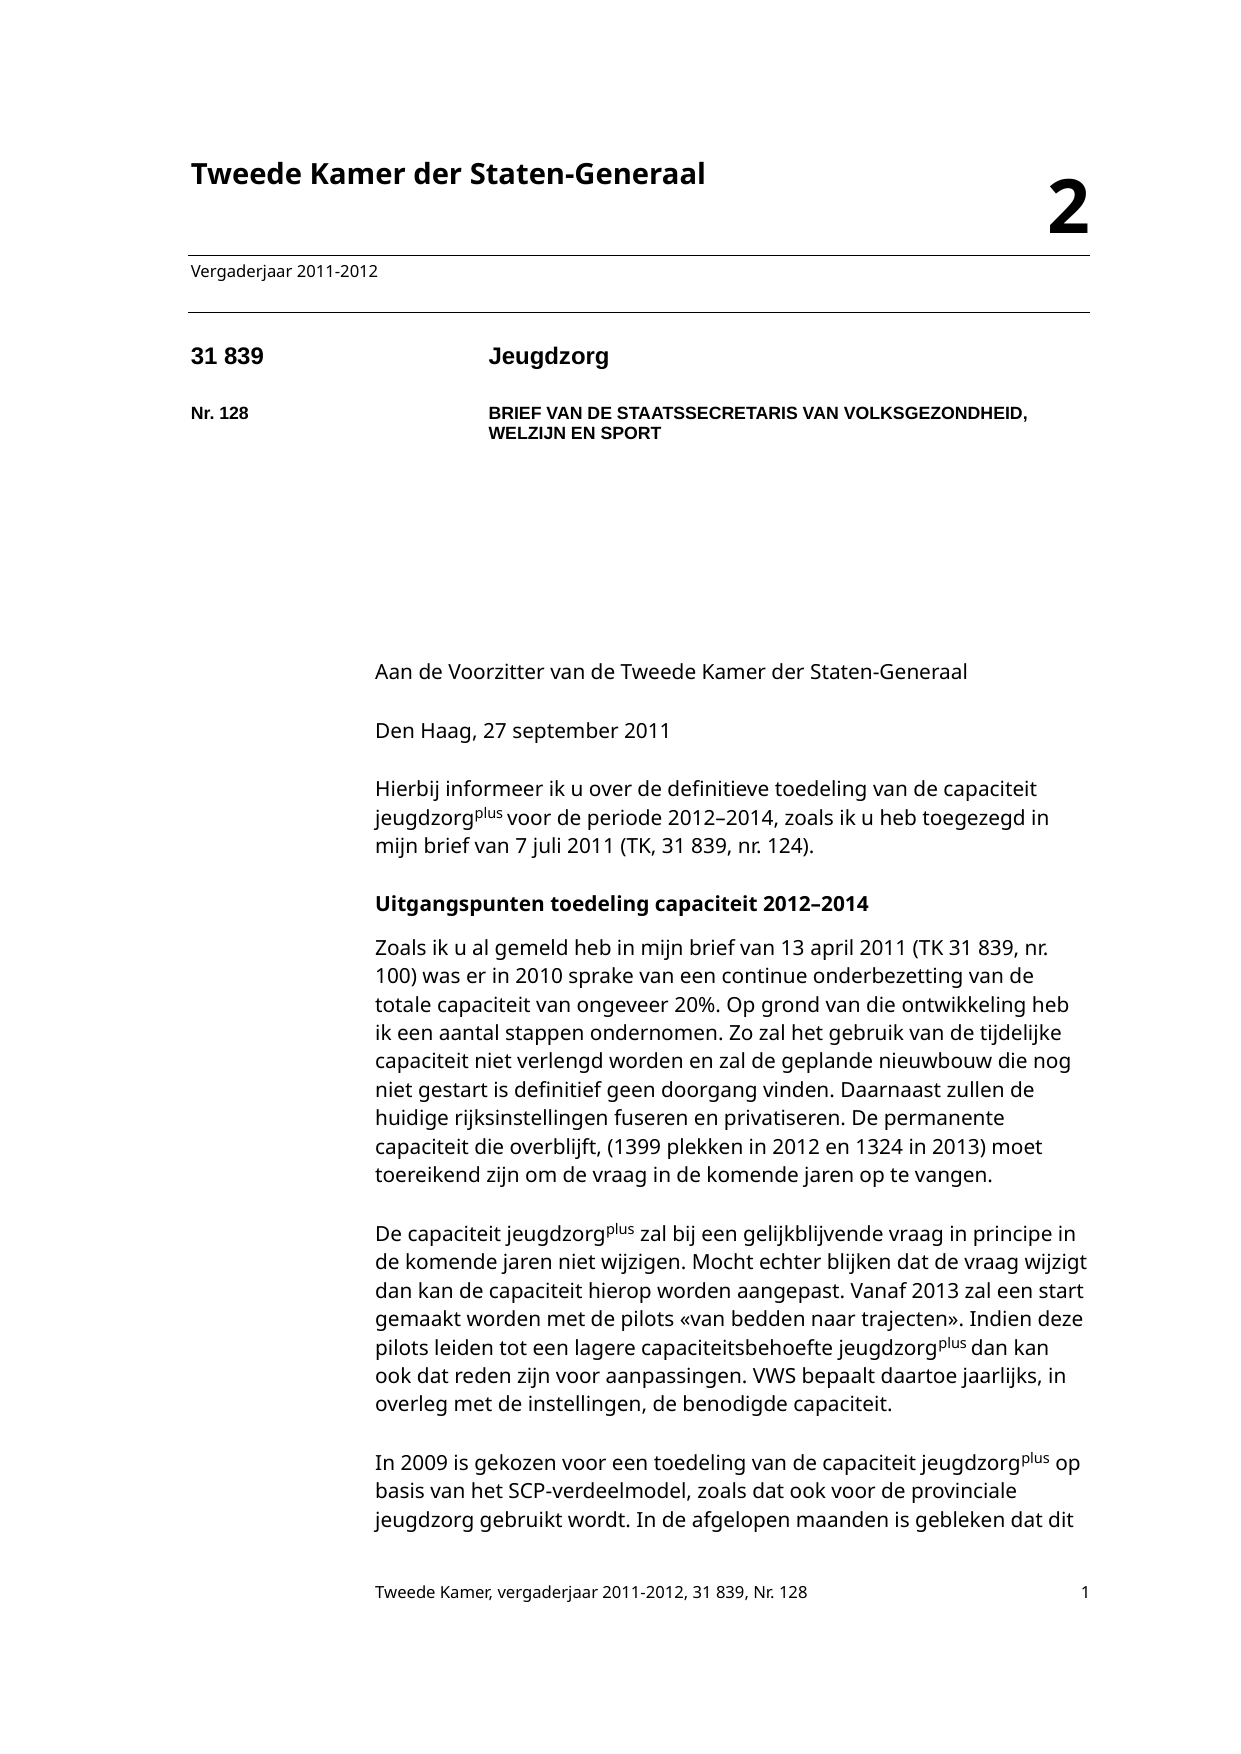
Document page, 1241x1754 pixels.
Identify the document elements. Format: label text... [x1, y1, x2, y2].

text Zoals ik u al gemeld heb in mijn brief van 13 april 2011 (TK 31 839, nr. 100) was er in 2010 sprake van een continue onderbezetting van de totale capaciteit van ongeveer 20%. Op grond van die ontwikkeling heb ik een aantal stappen ondernomen. Zo zal het gebruik van de tijdelijke capaciteit niet verlengd worden en zal de geplande nieuwbouw die nog niet gestart is definitief geen doorgang vinden. Daarnaast zullen de huidige rijksinstellingen fuseren en privatiseren. De permanente capaciteit die overblijft, (1399 plekken in 2012 en 1324 in 2013) moet toereikend zijn om de vraag in de komende jaren op te vangen. [375, 933, 1090, 1189]
table_cell [485, 313, 1090, 339]
table_header 2 [910, 150, 1090, 255]
table_header Tweede Kamer der Staten-Generaal [188, 150, 909, 255]
table_cell Vergaderjaar 2011-2012 [188, 256, 485, 312]
text Den Haag, 27 september 2011 [375, 716, 1090, 744]
table_cell [485, 256, 1090, 312]
table_cell Nr. 128 [188, 399, 485, 539]
text In 2009 is gekozen voor een toedeling van de capaciteit jeugdzorgplus op basis van het SCP-verdeelmodel, zoals dat ook voor de provinciale jeugdzorg gebruikt wordt. In de afgelopen maanden is gebleken dat dit [375, 1448, 1090, 1533]
table_cell Jeugdzorg [485, 339, 1090, 399]
text De capaciteit jeugdzorgplus zal bij een gelijkblijvende vraag in principe in de komende jaren niet wijzigen. Mocht echter blijken dat de vraag wijzigt dan kan de capaciteit hierop worden aangepast. Vanaf 2013 zal een start gemaakt worden met de pilots «van bedden naar trajecten». Indien deze pilots leiden tot een lagere capaciteitsbehoefte jeugdzorgplus dan kan ook dat reden zijn voor aanpassingen. VWS bepaalt daartoe jaarlijks, in overleg met de instellingen, de benodigde capaciteit. [375, 1219, 1090, 1418]
text Hierbij informeer ik u over de definitieve toedeling van de capaciteit jeugdzorgplus voor de periode 2012–2014, zoals ik u heb toegezegd in mijn brief van 7 juli 2011 (TK, 31 839, nr. 124). [375, 774, 1090, 859]
table_cell 31 839 [188, 339, 485, 399]
table_cell [188, 313, 485, 339]
table_cell BRIEF VAN DE STAATSSECRETARIS VAN VOLKSGEZONDHEID, WELZIJN EN SPORT [485, 399, 1090, 539]
text Aan de Voorzitter van de Tweede Kamer der Staten-Generaal [375, 657, 1090, 686]
text Uitgangspunten toedeling capaciteit 2012–2014 [375, 889, 1090, 918]
